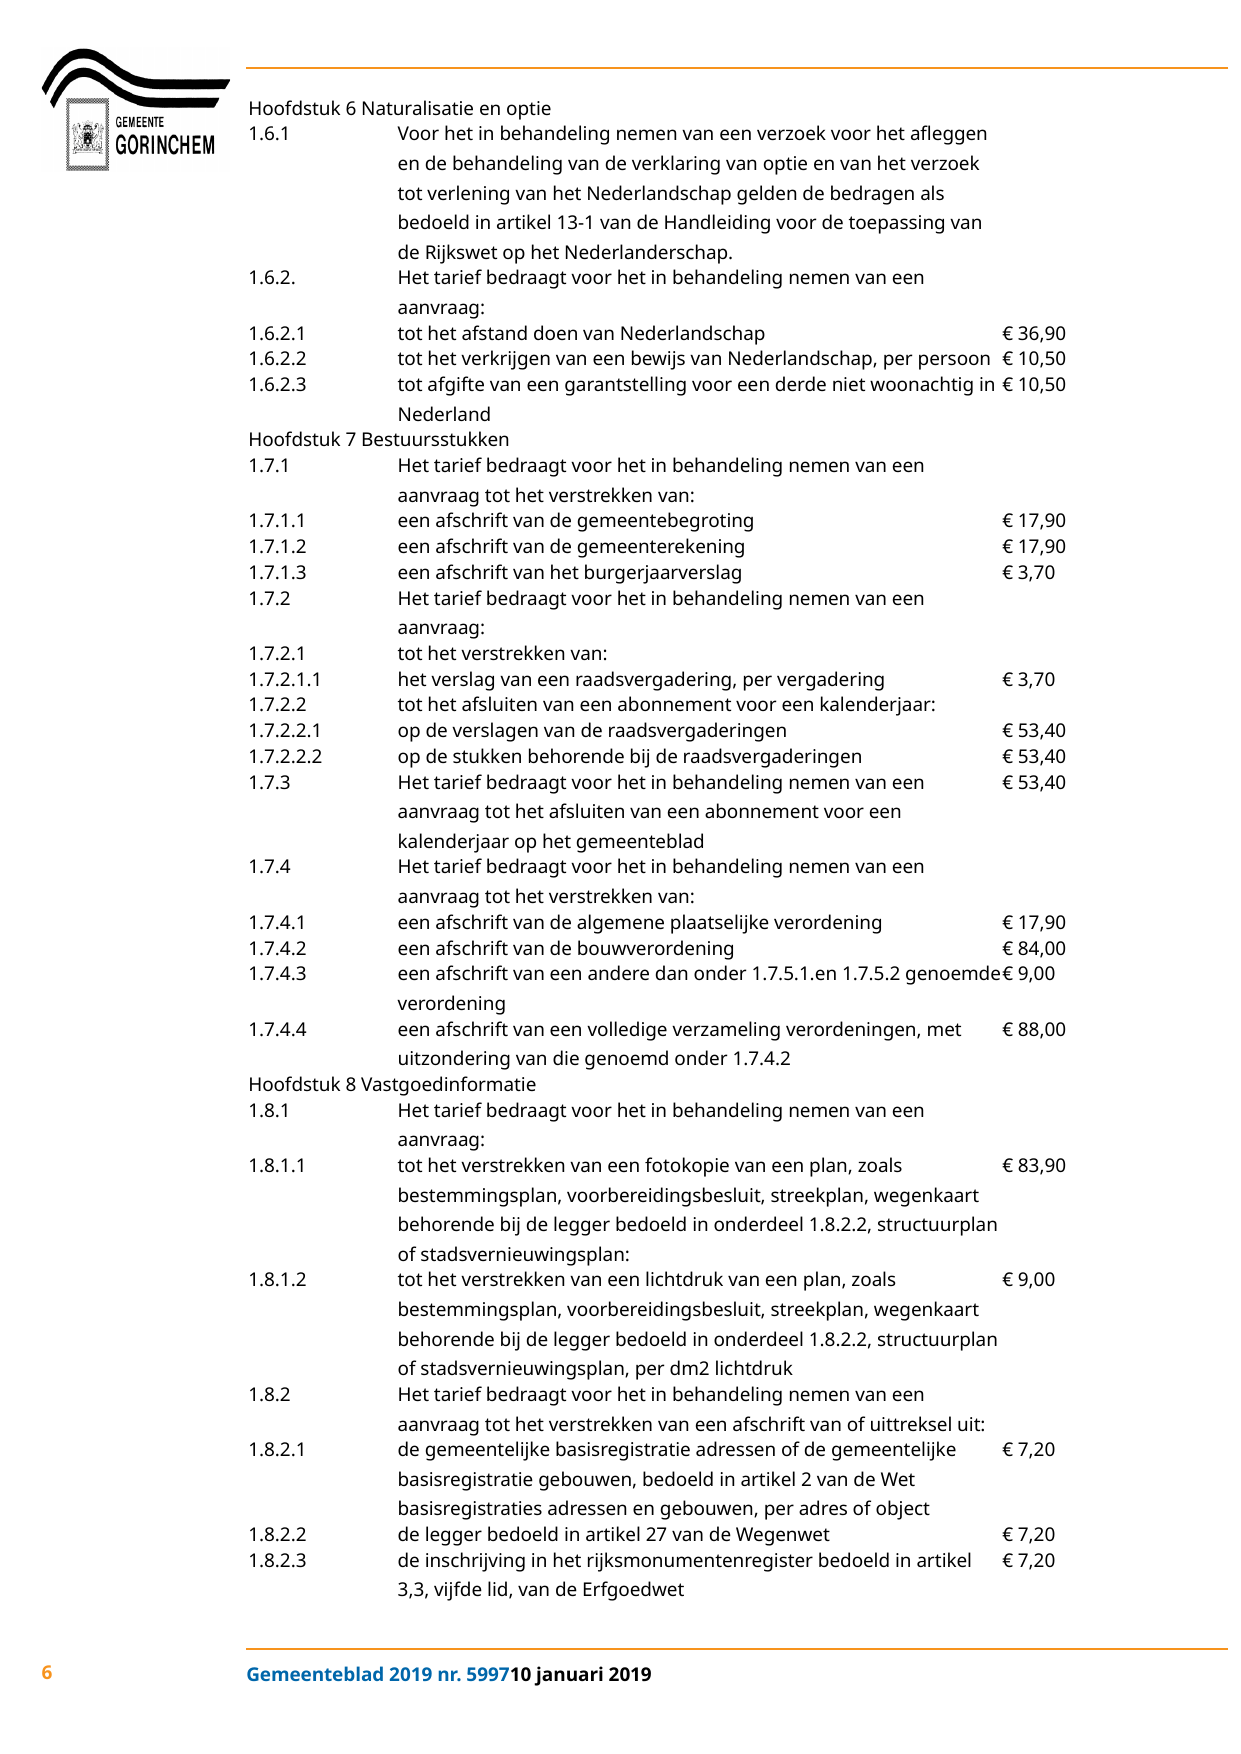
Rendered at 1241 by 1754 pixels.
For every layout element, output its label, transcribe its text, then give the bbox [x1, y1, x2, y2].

picture [41, 47, 231, 172]
table_cell 1.7.4.1 [248, 909, 397, 935]
table_cell tot het afsluiten van een abonnement voor een kalenderjaar: [398, 692, 1002, 717]
table_cell Voor het in behandeling nemen van een verzoek voor het afleggen en de behandeling van de verklaring van optie en van het verzoek tot verlening van het Nederlandschap gelden de bedragen als bedoeld in artikel 13-1 van de Handleiding voor de toepassing van de Rijkswet op het Nederlanderschap. [398, 121, 1002, 264]
table_cell € 7,20 [1002, 1521, 1152, 1547]
table_cell tot het verstrekken van: [398, 640, 1002, 666]
table_cell € 7,20 [1002, 1547, 1152, 1602]
table_cell € 53,40 [1002, 743, 1152, 769]
table_cell Het tarief bedraagt voor het in behandeling nemen van een aanvraag tot het verstrekken van: [398, 453, 1002, 508]
table_cell € 53,40 [1002, 769, 1152, 854]
table_cell tot het verstrekken van een lichtdruk van een plan, zoals bestemmingsplan, voorbereidingsbesluit, streekplan, wegenkaart behorende bij de legger bedoeld in onderdeel 1.8.2.2, structuurplan of stadsvernieuwingsplan, per dm2 lichtdruk [398, 1267, 1002, 1381]
table_cell de legger bedoeld in artikel 27 van de Wegenwet [398, 1521, 1002, 1547]
table_cell 1.7.2.2.2 [248, 743, 397, 769]
table_cell een afschrift van de algemene plaatselijke verordening [398, 909, 1002, 935]
table_cell [1002, 1381, 1152, 1436]
table_cell 1.8.1.2 [248, 1267, 397, 1381]
table_cell 1.7.4 [248, 854, 397, 909]
table_cell € 3,70 [1002, 559, 1152, 585]
table_cell [1002, 640, 1152, 666]
table_cell 1.7.1.2 [248, 534, 397, 559]
table_cell [1002, 854, 1152, 909]
table_cell 1.6.2.1 [248, 320, 397, 346]
table_cell € 3,70 [1002, 666, 1152, 692]
table_cell 1.8.2 [248, 1381, 397, 1436]
table_cell 1.7.4.4 [248, 1016, 397, 1071]
table_cell tot het verstrekken van een fotokopie van een plan, zoals bestemmingsplan, voorbereidingsbesluit, streekplan, wegenkaart behorende bij de legger bedoeld in onderdeel 1.8.2.2, structuurplan of stadsvernieuwingsplan: [398, 1152, 1002, 1267]
table_cell 1.8.1.1 [248, 1152, 397, 1267]
table_cell 1.6.2.3 [248, 371, 397, 427]
table_cell [1002, 265, 1152, 320]
table_cell 1.7.3 [248, 769, 397, 854]
table_cell een afschrift van de bouwverordening [398, 935, 1002, 961]
table_cell € 84,00 [1002, 935, 1152, 961]
table_cell [1002, 1071, 1152, 1097]
table_cell [1002, 692, 1152, 717]
table_cell Het tarief bedraagt voor het in behandeling nemen van een aanvraag tot het verstrekken van een afschrift van of uittreksel uit: [398, 1381, 1002, 1436]
table_cell Hoofdstuk 6 Naturalisatie en optie [248, 95, 1002, 121]
table_cell € 10,50 [1002, 346, 1152, 371]
table_cell 1.7.4.3 [248, 961, 397, 1016]
table_cell een afschrift van de gemeenterekening [398, 534, 1002, 559]
table_cell [1002, 453, 1152, 508]
table_cell 1.7.2.1 [248, 640, 397, 666]
table_cell het verslag van een raadsvergadering, per vergadering [398, 666, 1002, 692]
table_cell 1.8.1 [248, 1097, 397, 1152]
table_cell € 9,00 [1002, 961, 1152, 1016]
table_cell 1.7.4.2 [248, 935, 397, 961]
table_cell tot het verkrijgen van een bewijs van Nederlandschap, per persoon [398, 346, 1002, 371]
table_cell een afschrift van het burgerjaarverslag [398, 559, 1002, 585]
table_cell Het tarief bedraagt voor het in behandeling nemen van een aanvraag tot het verstrekken van: [398, 854, 1002, 909]
table_cell op de verslagen van de raadsvergaderingen [398, 718, 1002, 743]
table_cell tot afgifte van een garantstelling voor een derde niet woonachtig in Nederland [398, 371, 1002, 427]
table_cell € 88,00 [1002, 1016, 1152, 1071]
table_cell [1002, 95, 1152, 121]
table_cell € 36,90 [1002, 320, 1152, 346]
table_cell 1.6.2. [248, 265, 397, 320]
table_cell € 83,90 [1002, 1152, 1152, 1267]
table_cell 1.7.2 [248, 585, 397, 640]
table_cell een afschrift van een andere dan onder 1.7.5.1.en 1.7.5.2 genoemde verordening [398, 961, 1002, 1016]
table_cell 1.7.1.3 [248, 559, 397, 585]
table_cell € 10,50 [1002, 371, 1152, 427]
table_cell € 17,90 [1002, 534, 1152, 559]
table_cell € 17,90 [1002, 909, 1152, 935]
table_cell 1.7.2.2.1 [248, 718, 397, 743]
table_cell Hoofdstuk 8 Vastgoedinformatie [248, 1071, 1002, 1097]
table_cell 1.8.2.2 [248, 1521, 397, 1547]
table_cell 1.7.1.1 [248, 508, 397, 533]
table_cell tot het afstand doen van Nederlandschap [398, 320, 1002, 346]
table_cell Het tarief bedraagt voor het in behandeling nemen van een aanvraag: [398, 1097, 1002, 1152]
table_cell € 53,40 [1002, 718, 1152, 743]
table_cell 1.6.1 [248, 121, 397, 264]
table_cell 1.8.2.3 [248, 1547, 397, 1602]
table_cell € 9,00 [1002, 1267, 1152, 1381]
table_cell Het tarief bedraagt voor het in behandeling nemen van een aanvraag: [398, 585, 1002, 640]
table_cell 1.8.2.1 [248, 1436, 397, 1521]
table_cell € 17,90 [1002, 508, 1152, 533]
table_cell € 7,20 [1002, 1436, 1152, 1521]
table_cell Het tarief bedraagt voor het in behandeling nemen van een aanvraag tot het afsluiten van een abonnement voor een kalenderjaar op het gemeenteblad [398, 769, 1002, 854]
table_cell een afschrift van een volledige verzameling verordeningen, met uitzondering van die genoemd onder 1.7.4.2 [398, 1016, 1002, 1071]
table_cell 1.7.2.1.1 [248, 666, 397, 692]
table_cell [1002, 427, 1152, 452]
table_cell 1.7.2.2 [248, 692, 397, 717]
table_cell op de stukken behorende bij de raadsvergaderingen [398, 743, 1002, 769]
table_cell Hoofdstuk 7 Bestuursstukken [248, 427, 1002, 452]
table_cell [1002, 1097, 1152, 1152]
table_cell [1002, 121, 1152, 264]
table_cell 1.6.2.2 [248, 346, 397, 371]
table_cell de inschrijving in het rijksmonumentenregister bedoeld in artikel 3,3, vijfde lid, van de Erfgoedwet [398, 1547, 1002, 1602]
table_cell een afschrift van de gemeentebegroting [398, 508, 1002, 533]
table_cell 1.7.1 [248, 453, 397, 508]
table_cell Het tarief bedraagt voor het in behandeling nemen van een aanvraag: [398, 265, 1002, 320]
table_cell de gemeentelijke basisregistratie adressen of de gemeentelijke basisregistratie gebouwen, bedoeld in artikel 2 van de Wet basisregistraties adressen en gebouwen, per adres of object [398, 1436, 1002, 1521]
table_cell [1002, 585, 1152, 640]
